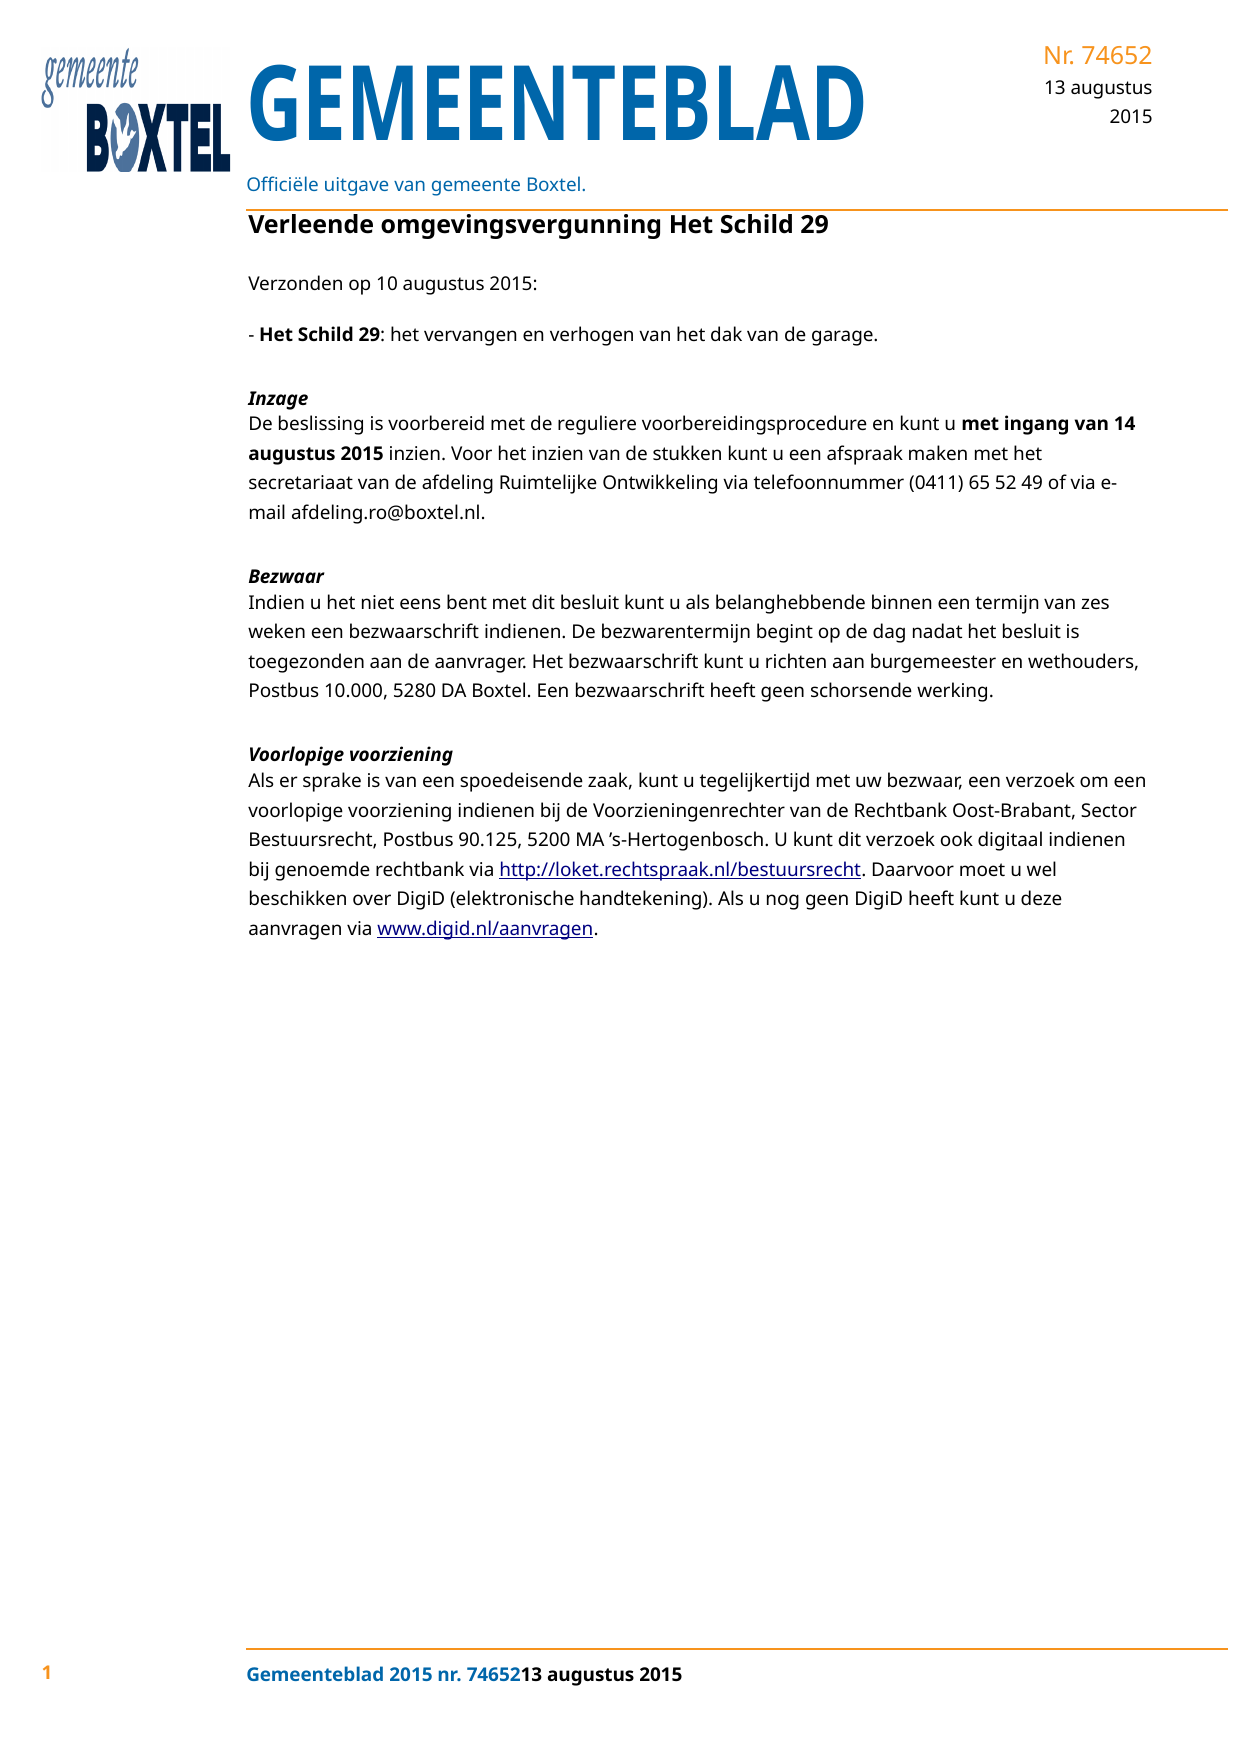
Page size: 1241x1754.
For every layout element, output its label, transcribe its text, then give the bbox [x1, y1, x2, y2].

text Voorlopige voorziening [248, 742, 1152, 767]
text Verleende omgevingsvergunning Het Schild 29 [248, 211, 1152, 241]
picture [41, 47, 231, 172]
text Inzage [248, 385, 1152, 410]
text Als er sprake is van een spoedeisende zaak, kunt u tegelijkertijd met uw bezwaar, een verzoek om een voorlopige voorziening indienen bij de Voorzieningenrechter van de Rechtbank Oost-Brabant, Sector Bestuursrecht, Postbus 90.125, 5200 MA ’s-Hertogenbosch. U kunt dit verzoek ook digitaal indienen bij genoemde rechtbank via http://loket.rechtspraak.nl/bestuursrecht. Daarvoor moet u wel beschikken over DigiD (elektronische handtekening). Als u nog geen DigiD heeft kunt u deze aanvragen via www.digid.nl/aanvragen. [248, 767, 1152, 941]
text Verzonden op 10 augustus 2015: [248, 270, 1152, 296]
text Bezwaar [248, 563, 1152, 589]
text De beslissing is voorbereid met de reguliere voorbereidingsprocedure en kunt u met ingang van 14 augustus 2015 inzien. Voor het inzien van de stukken kunt u een afspraak maken met het secretariaat van de afdeling Ruimtelijke Ontwikkeling via telefoonnummer (0411) 65 52 49 of via e-mail afdeling.ro@boxtel.nl. [248, 410, 1152, 525]
text - Het Schild 29: het vervangen en verhogen van het dak van de garage. [248, 321, 1152, 346]
text Indien u het niet eens bent met dit besluit kunt u als belanghebbende binnen een termijn van zes weken een bezwaarschrift indienen. De bezwarentermijn begint op de dag nadat het besluit is toegezonden aan de aanvrager. Het bezwaarschrift kunt u richten aan burgemeester en wethouders, Postbus 10.000, 5280 DA Boxtel. Een bezwaarschrift heeft geen schorsende werking. [248, 589, 1152, 703]
